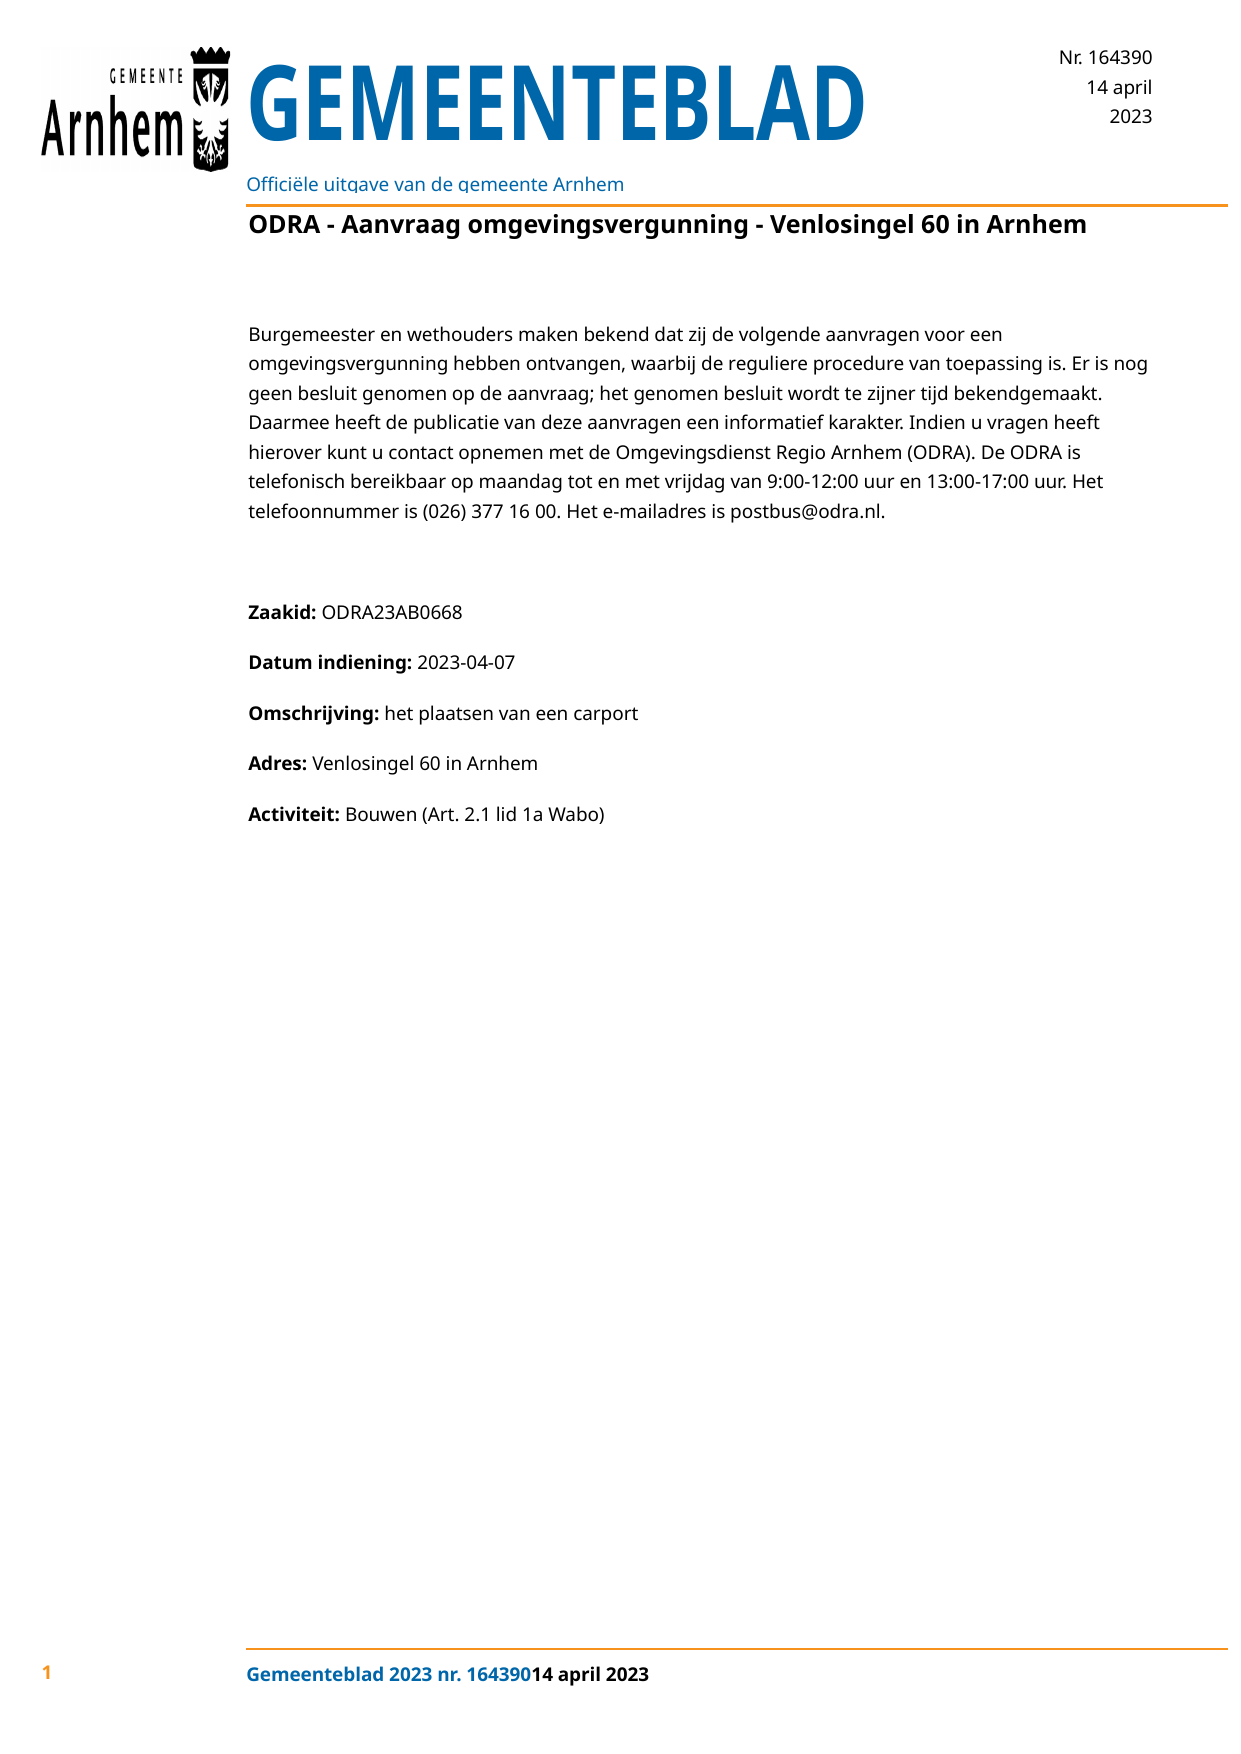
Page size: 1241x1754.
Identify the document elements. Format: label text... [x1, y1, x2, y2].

text ODRA - Aanvraag omgevingsvergunning - Venlosingel 60 in Arnhem [248, 207, 1152, 241]
text Datum indiening: 2023-04-07 [248, 649, 1152, 675]
text Adres: Venlosingel 60 in Arnhem [248, 750, 1152, 776]
text Zaakid: ODRA23AB0668 [248, 599, 1152, 625]
picture [41, 47, 231, 172]
text Activiteit: Bouwen (Art. 2.1 lid 1a Wabo) [248, 801, 1152, 826]
text Omschrijving: het plaatsen van een carport [248, 700, 1152, 726]
text Burgemeester en wethouders maken bekend dat zij de volgende aanvragen voor een omgevingsvergunning hebben ontvangen, waarbij de reguliere procedure van toepassing is. Er is nog geen besluit genomen op de aanvraag; het genomen besluit wordt te zijner tijd bekendgemaakt. Daarmee heeft de publicatie van deze aanvragen een informatief karakter. Indien u vragen heeft hierover kunt u contact opnemen met de Omgevingsdienst Regio Arnhem (ODRA). De ODRA is telefonisch bereikbaar op maandag tot en met vrijdag van 9:00-12:00 uur en 13:00-17:00 uur. Het telefoonnummer is (026) 377 16 00. Het e-mailadres is postbus@odra.nl. [248, 321, 1152, 524]
